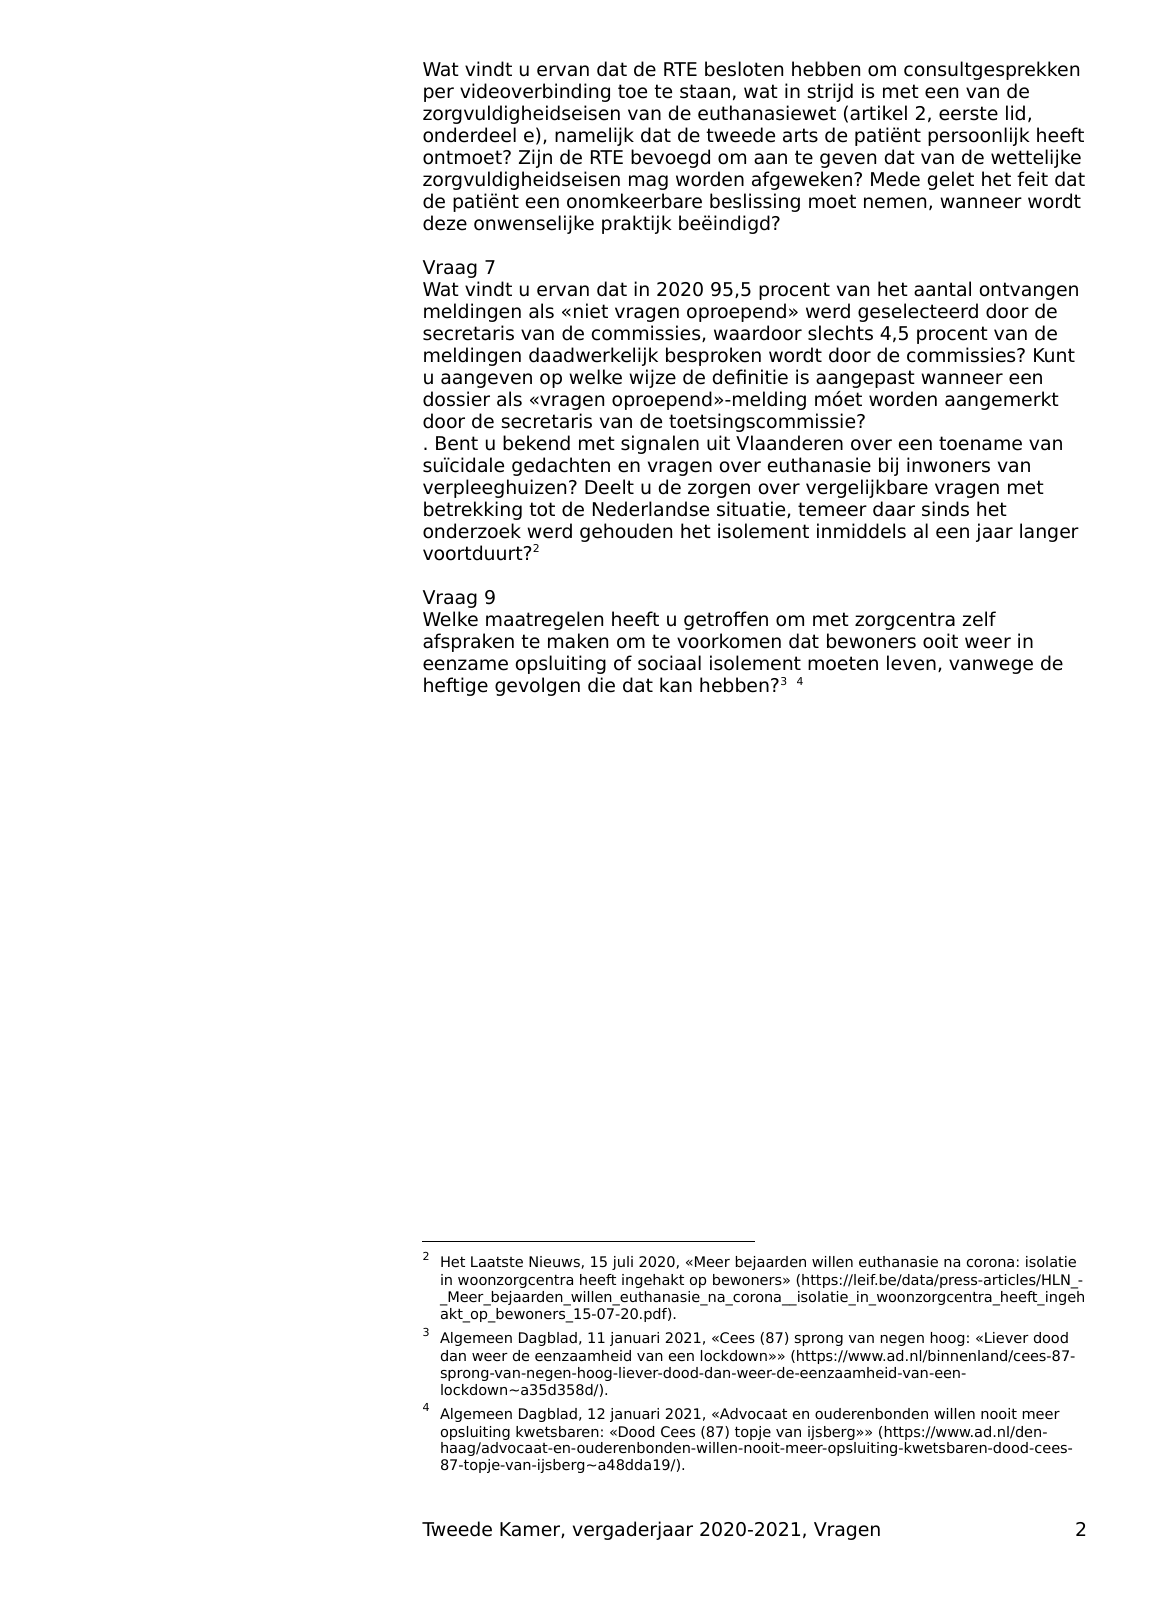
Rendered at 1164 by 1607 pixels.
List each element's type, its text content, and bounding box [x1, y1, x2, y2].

text Welke maatregelen heeft u getroffen om met zorgcentra zelf afspraken te maken om te voorkomen dat bewoners ooit weer in eenzame opsluiting of sociaal isolement moeten leven, vanwege de heftige gevolgen die dat kan hebben? [422, 609, 1087, 697]
text Algemeen Dagblad, 11 januari 2021, «Cees (87) sprong van negen hoog: «Liever dood dan weer de eenzaamheid van een lockdown»» (https://www.ad.nl/binnenland/cees-87-sprong-van-negen-hoog-liever-dood-dan-weer-de-eenzaamheid-van-een-lockdown~a35d358d/). [422, 1326, 1087, 1399]
text . Bent u bekend met signalen uit Vlaanderen over een toename van suïcidale gedachten en vragen over euthanasie bij inwoners van verpleeghuizen? Deelt u de zorgen over vergelijkbare vragen met betrekking tot de Nederlandse situatie, temeer daar sinds het onderzoek werd gehouden het isolement inmiddels al een jaar langer voortduurt? [422, 433, 1087, 565]
text Vraag 9 [422, 587, 1087, 609]
text Wat vindt u ervan dat in 2020 95,5 procent van het aantal ontvangen meldingen als «niet vragen oproepend» werd geselecteerd door de secretaris van de commissies, waardoor slechts 4,5 procent van de meldingen daadwerkelijk besproken wordt door de commissies? Kunt u aangeven op welke wijze de definitie is aangepast wanneer een dossier als «vragen oproepend»-melding móet worden aangemerkt door de secretaris van de toetsingscommissie? [422, 279, 1087, 433]
text Algemeen Dagblad, 12 januari 2021, «Advocaat en ouderenbonden willen nooit meer opsluiting kwetsbaren: «Dood Cees (87) topje van ijsberg»» (https://www.ad.nl/den-haag/advocaat-en-ouderenbonden-willen-nooit-meer-opsluiting-kwetsbaren-dood-cees-87-topje-van-ijsberg~a48dda19/). [422, 1402, 1087, 1474]
text Vraag 7 [422, 257, 1087, 279]
text Wat vindt u ervan dat de RTE besloten hebben om consultgesprekken per videoverbinding toe te staan, wat in strijd is met een van de zorgvuldigheidseisen van de euthanasiewet (artikel 2, eerste lid, onderdeel e), namelijk dat de tweede arts de patiënt persoonlijk heeft ontmoet? Zijn de RTE bevoegd om aan te geven dat van de wettelijke zorgvuldigheidseisen mag worden afgeweken? Mede gelet het feit dat de patiënt een onomkeerbare beslissing moet nemen, wanneer wordt deze onwenselijke praktijk beëindigd? [422, 59, 1087, 235]
text Het Laatste Nieuws, 15 juli 2020, «Meer bejaarden willen euthanasie na corona: isolatie in woonzorgcentra heeft ingehakt op bewoners» (https://leif.be/data/press-articles/HLN_-_Meer_bejaarden_willen_euthanasie_na_corona__isolatie_in_woonzorgcentra_heeft_ingehakt_op_bewoners_15-07-20.pdf). [422, 1250, 1087, 1323]
